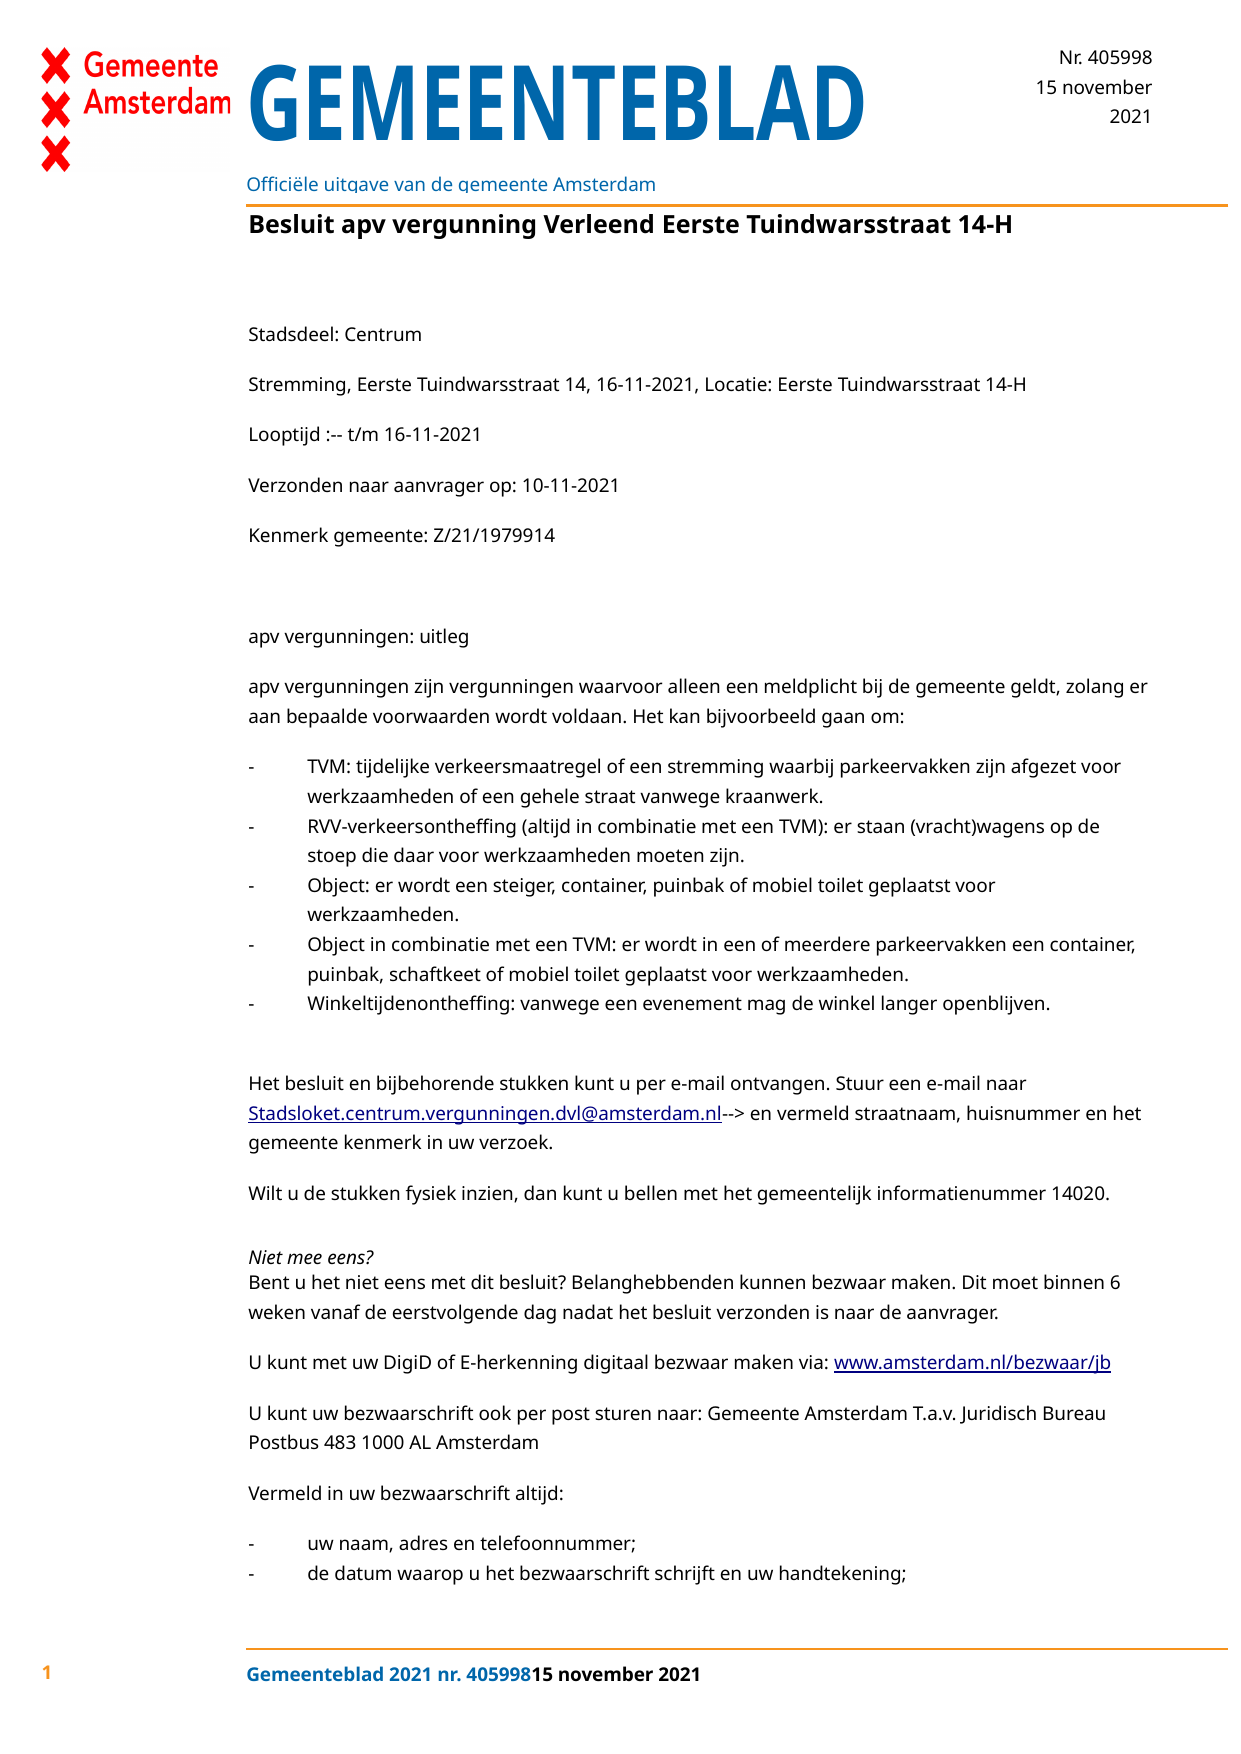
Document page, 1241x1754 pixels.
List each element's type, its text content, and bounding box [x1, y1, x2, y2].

text U kunt met uw DigiD of E-herkenning digitaal bezwaar maken via: www.amsterdam.nl/bezwaar/jb [248, 1349, 1152, 1375]
text Bent u het niet eens met dit besluit? Belanghebbenden kunnen bezwaar maken. Dit moet binnen 6 weken vanaf de eerstvolgende dag nadat het besluit verzonden is naar de aanvrager. [248, 1269, 1152, 1325]
text Stadsdeel: Centrum [248, 321, 1152, 346]
list Object in combinatie met een TVM: er wordt in een of meerdere parkeervakken een container, puinbak, schaftkeet of mobiel toilet geplaatst voor werkzaamheden. [248, 931, 1152, 986]
text Vermeld in uw bezwaarschrift altijd: [248, 1480, 1152, 1506]
text Het besluit en bijbehorende stukken kunt u per e-mail ontvangen. Stuur een e-mail naar Stadsloket.centrum.vergunningen.dvl@amsterdam.nl--> en vermeld straatnaam, huisnummer en het gemeente kenmerk in uw verzoek. [248, 1070, 1152, 1155]
text Verzonden naar aanvrager op: 10-11-2021 [248, 472, 1152, 498]
list Winkeltijdenontheffing: vanwege een evenement mag de winkel langer openblijven. [248, 990, 1152, 1016]
text Stremming, Eerste Tuindwarsstraat 14, 16-11-2021, Locatie: Eerste Tuindwarsstraat 14-H [248, 371, 1152, 397]
text apv vergunningen: uitleg [248, 623, 1152, 649]
text U kunt uw bezwaarschrift ook per post sturen naar: Gemeente Amsterdam T.a.v. Juridisch Bureau Postbus 483 1000 AL Amsterdam [248, 1400, 1152, 1455]
text Niet mee eens? [248, 1244, 1152, 1269]
text apv vergunningen zijn vergunningen waarvoor alleen een meldplicht bij de gemeente geldt, zolang er aan bepaalde voorwaarden wordt voldaan. Het kan bijvoorbeeld gaan om: [248, 674, 1152, 729]
text Wilt u de stukken fysiek inzien, dan kunt u bellen met het gemeentelijk informatienummer 14020. [248, 1180, 1152, 1206]
list de datum waarop u het bezwaarschrift schrijft en uw handtekening; [248, 1560, 1152, 1586]
text Looptijd :-- t/m 16-11-2021 [248, 422, 1152, 447]
text Kenmerk gemeente: Z/21/1979914 [248, 522, 1152, 548]
list TVM: tijdelijke verkeersmaatregel of een stremming waarbij parkeervakken zijn afgezet voor werkzaamheden of een gehele straat vanwege kraanwerk. [248, 754, 1152, 809]
text Besluit apv vergunning Verleend Eerste Tuindwarsstraat 14-H [248, 207, 1152, 241]
picture [41, 47, 231, 172]
list uw naam, adres en telefoonnummer; [248, 1530, 1152, 1556]
list RVV-verkeersontheffing (altijd in combinatie met een TVM): er staan (vracht)wagens op de stoep die daar voor werkzaamheden moeten zijn. [248, 813, 1152, 868]
list Object: er wordt een steiger, container, puinbak of mobiel toilet geplaatst voor werkzaamheden. [248, 872, 1152, 927]
